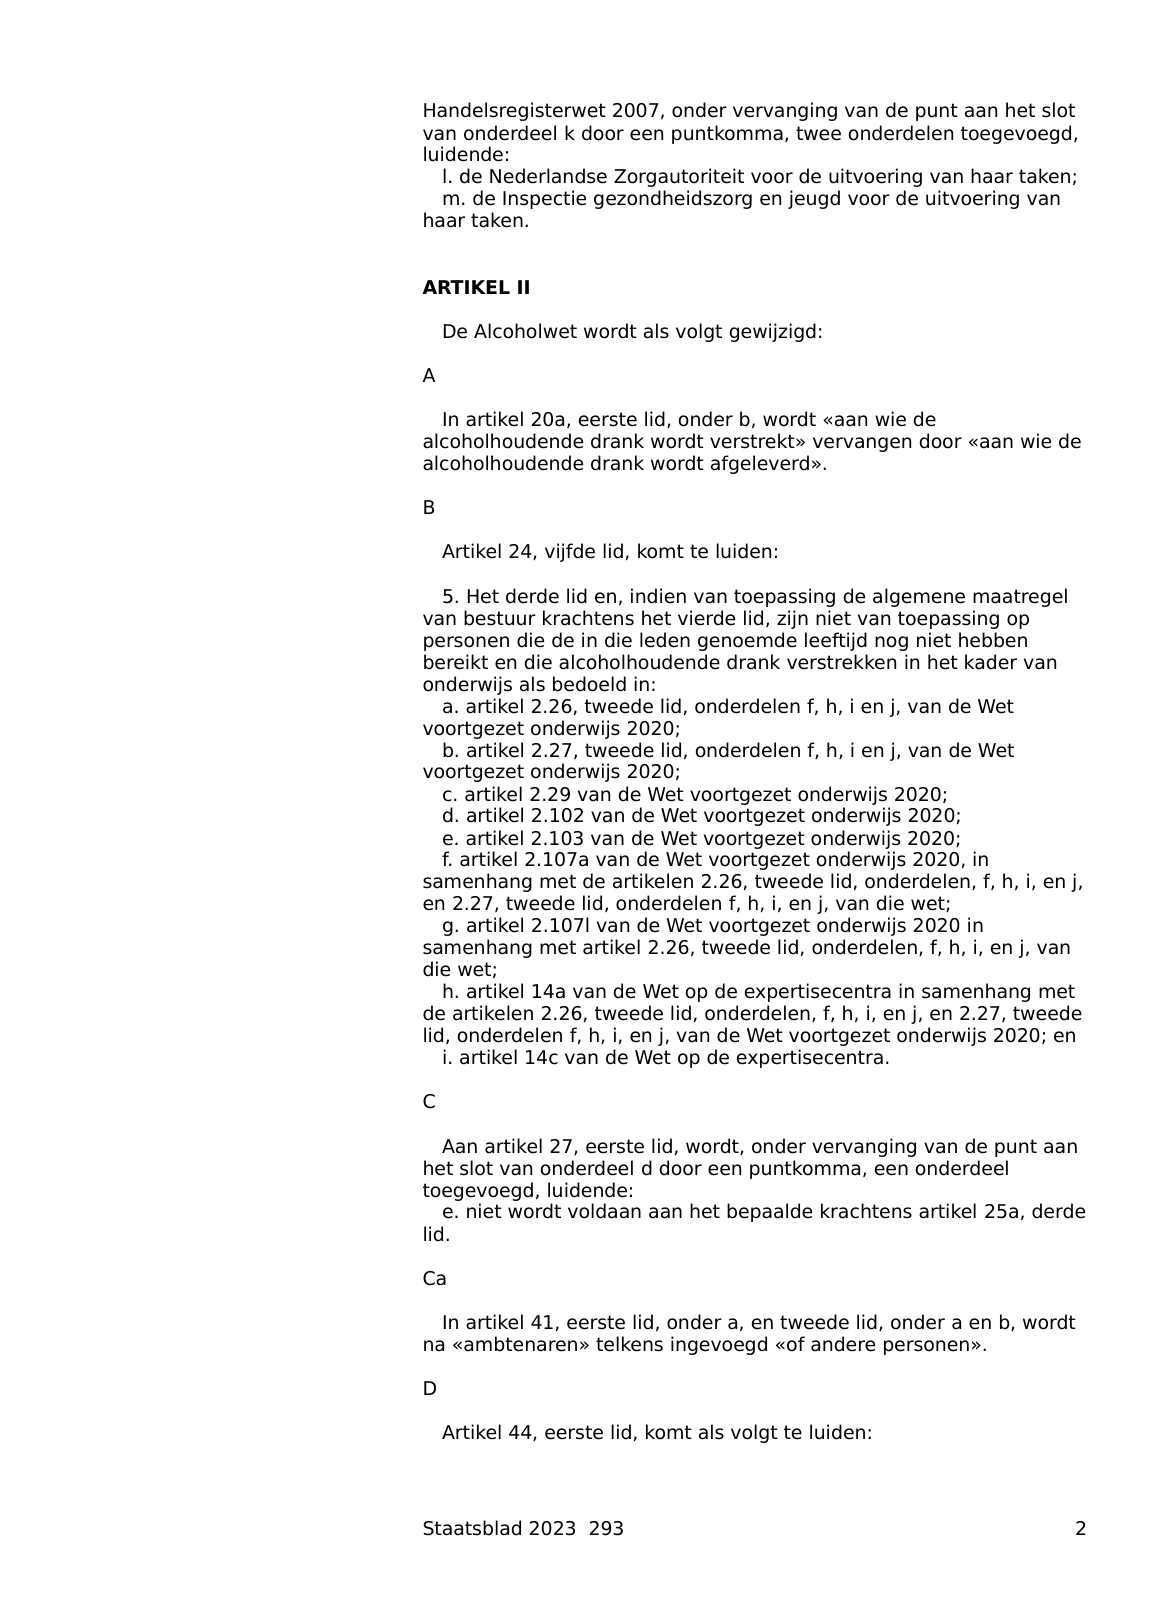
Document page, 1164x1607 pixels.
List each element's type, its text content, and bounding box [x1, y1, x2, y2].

text D [422, 1378, 1087, 1400]
subtitle ARTIKEL II [422, 277, 1087, 299]
text 5. Het derde lid en, indien van toepassing de algemene maatregel van bestuur krachtens het vierde lid, zijn niet van toepassing op personen die de in die leden genoemde leeftijd nog niet hebben bereikt en die alcoholhoudende drank verstrekken in het kader van onderwijs als bedoeld in: [422, 586, 1087, 696]
text h. artikel 14a van de Wet op de expertisecentra in samenhang met de artikelen 2.26, tweede lid, onderdelen, f, h, i, en j, en 2.27, tweede lid, onderdelen f, h, i, en j, van de Wet voortgezet onderwijs 2020; en [422, 981, 1087, 1047]
text Handelsregisterwet 2007, onder vervanging van de punt aan het slot van onderdeel k door een puntkomma, twee onderdelen toegevoegd, luidende: [422, 100, 1087, 166]
text Ca [422, 1268, 1087, 1289]
text l. de Nederlandse Zorgautoriteit voor de uitvoering van haar taken; [422, 166, 1087, 188]
text c. artikel 2.29 van de Wet voortgezet onderwijs 2020; [422, 783, 1087, 805]
text In artikel 20a, eerste lid, onder b, wordt «aan wie de alcoholhoudende drank wordt verstrekt» vervangen door «aan wie de alcoholhoudende drank wordt afgeleverd». [422, 409, 1087, 475]
text Artikel 44, eerste lid, komt als volgt te luiden: [422, 1422, 1087, 1444]
text f. artikel 2.107a van de Wet voortgezet onderwijs 2020, in samenhang met de artikelen 2.26, tweede lid, onderdelen, f, h, i, en j, en 2.27, tweede lid, onderdelen f, h, i, en j, van die wet; [422, 849, 1087, 915]
text e. artikel 2.103 van de Wet voortgezet onderwijs 2020; [422, 827, 1087, 849]
text e. niet wordt voldaan aan het bepaalde krachtens artikel 25a, derde lid. [422, 1201, 1087, 1245]
text B [422, 497, 1087, 519]
text i. artikel 14c van de Wet op de expertisecentra. [422, 1047, 1087, 1069]
text g. artikel 2.107l van de Wet voortgezet onderwijs 2020 in samenhang met artikel 2.26, tweede lid, onderdelen, f, h, i, en j, van die wet; [422, 915, 1087, 981]
text C [422, 1091, 1087, 1113]
text m. de Inspectie gezondheidszorg en jeugd voor de uitvoering van haar taken. [422, 188, 1087, 232]
text De Alcoholwet wordt als volgt gewijzigd: [422, 321, 1087, 343]
text Artikel 24, vijfde lid, komt te luiden: [422, 541, 1087, 563]
text a. artikel 2.26, tweede lid, onderdelen f, h, i en j, van de Wet voortgezet onderwijs 2020; [422, 696, 1087, 739]
text A [422, 365, 1087, 387]
text In artikel 41, eerste lid, onder a, en tweede lid, onder a en b, wordt na «ambtenaren» telkens ingevoegd «of andere personen». [422, 1312, 1087, 1356]
text b. artikel 2.27, tweede lid, onderdelen f, h, i en j, van de Wet voortgezet onderwijs 2020; [422, 739, 1087, 783]
text Aan artikel 27, eerste lid, wordt, onder vervanging van de punt aan het slot van onderdeel d door een puntkomma, een onderdeel toegevoegd, luidende: [422, 1136, 1087, 1201]
text d. artikel 2.102 van de Wet voortgezet onderwijs 2020; [422, 805, 1087, 827]
